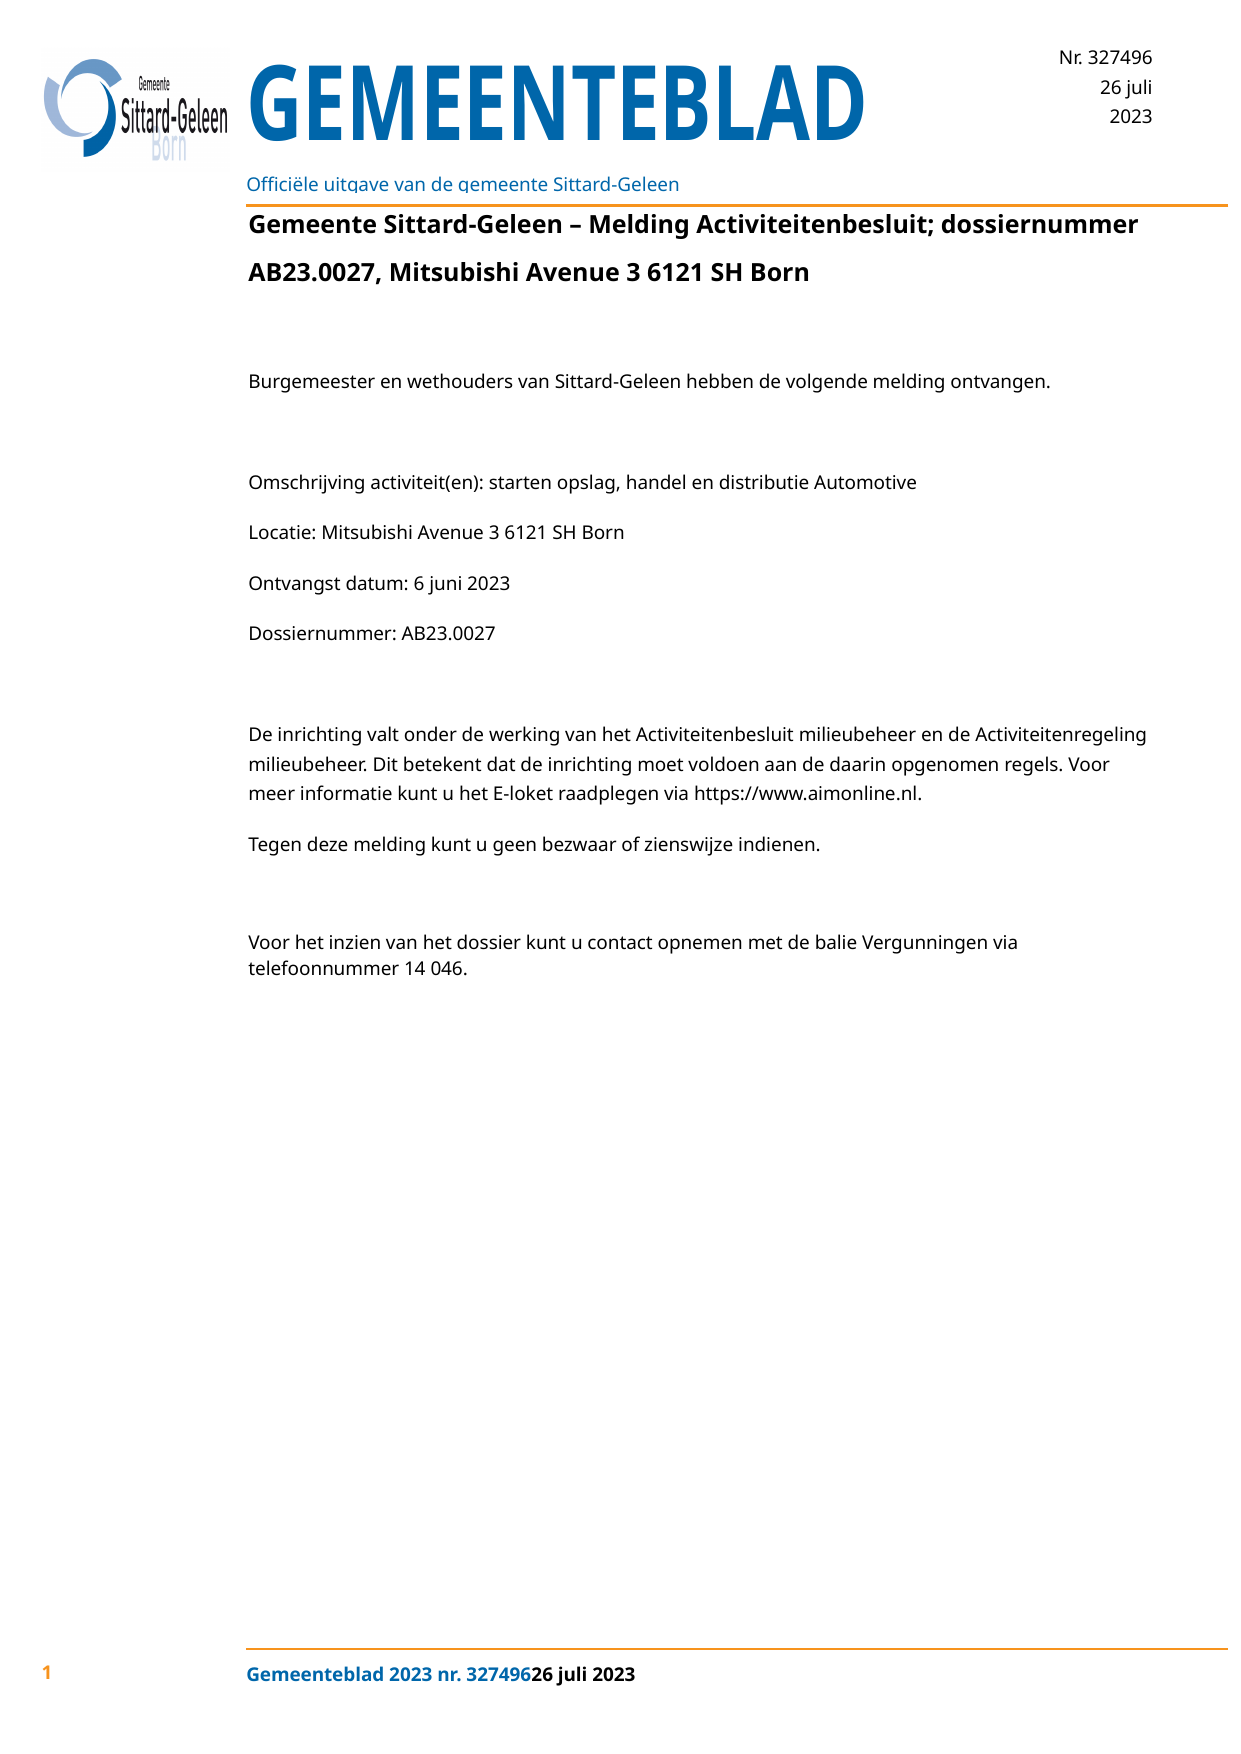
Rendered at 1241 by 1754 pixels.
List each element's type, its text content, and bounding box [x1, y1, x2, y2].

text Ontvangst datum: 6 juni 2023 [248, 570, 1152, 596]
text De inrichting valt onder de werking van het Activiteitenbesluit milieubeheer en de Activiteitenregeling milieubeheer. Dit betekent dat de inrichting moet voldoen aan de daarin opgenomen regels. Voor meer informatie kunt u het E-loket raadplegen via https://www.aimonline.nl. [248, 721, 1152, 806]
text Tegen deze melding kunt u geen bezwaar of zienswijze indienen. [248, 831, 1152, 857]
text Gemeente Sittard-Geleen – Melding Activiteitenbesluit; dossiernummer AB23.0027, Mitsubishi Avenue 3 6121 SH Born [248, 207, 1152, 288]
text Voor het inzien van het dossier kunt u contact opnemen met de balie Vergunningen via telefoonnummer 14 046. [248, 929, 1152, 981]
text Locatie: Mitsubishi Avenue 3 6121 SH Born [248, 519, 1152, 545]
text Dossiernummer: AB23.0027 [248, 620, 1152, 646]
picture [41, 47, 231, 172]
text Omschrijving activiteit(en): starten opslag, handel en distributie Automotive [248, 469, 1152, 495]
text Burgemeester en wethouders van Sittard-Geleen hebben de volgende melding ontvangen. [248, 368, 1152, 394]
